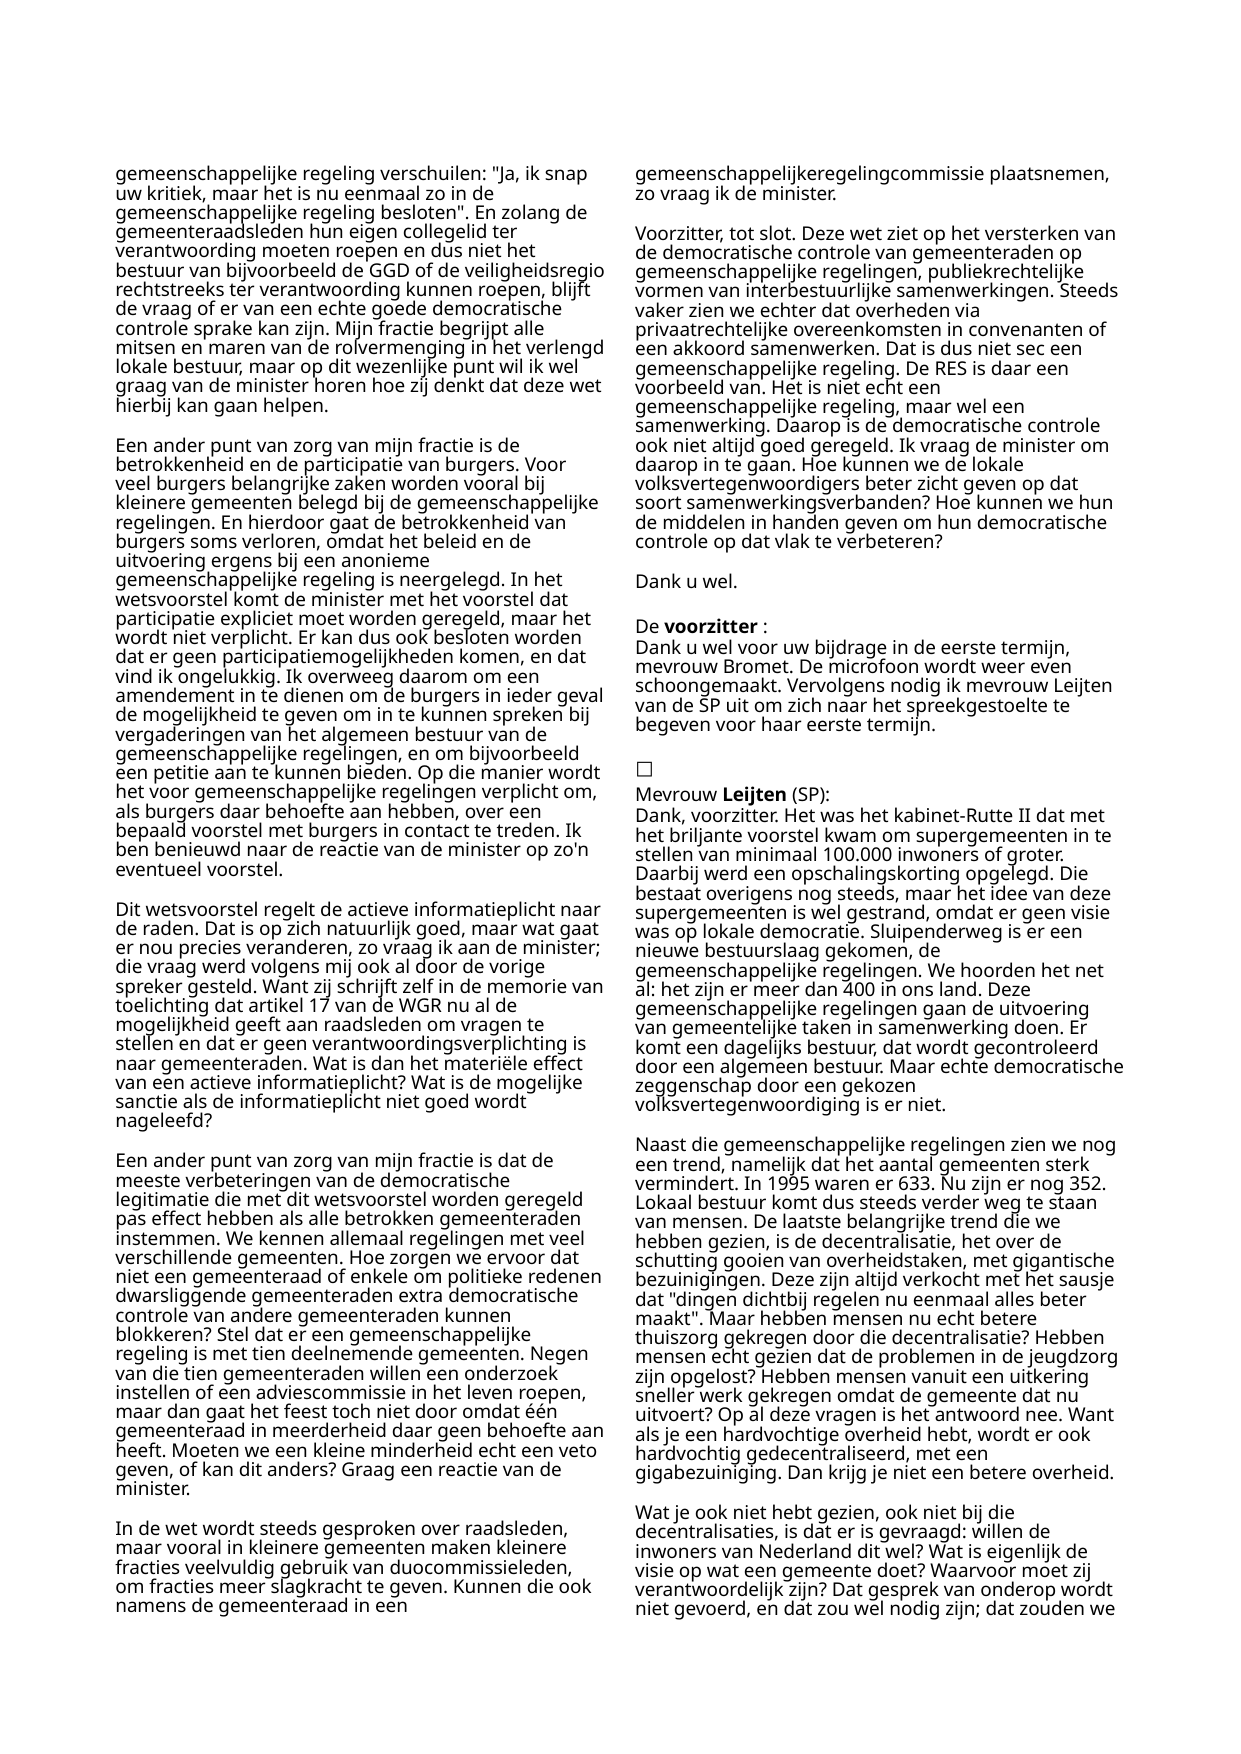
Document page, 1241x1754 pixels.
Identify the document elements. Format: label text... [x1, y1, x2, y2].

text Dank u wel voor uw bijdrage in de eerste termijn, mevrouw Bromet. De microfoon wordt weer even schoongemaakt. Vervolgens nodig ik mevrouw Leijten van de SP uit om zich naar het spreekgestoelte te begeven voor haar eerste termijn. [635, 639, 1125, 735]
text Dit wetsvoorstel regelt de actieve informatieplicht naar de raden. Dat is op zich natuurlijk goed, maar wat gaat er nou precies veranderen, zo vraag ik aan de minister; die vraag werd volgens mij ook al door de vorige spreker gesteld. Want zij schrijft zelf in de memorie van toelichting dat artikel 17 van de WGR nu al de mogelijkheid geeft aan raadsleden om vragen te stellen en dat er geen verantwoordingsverplichting is naar gemeenteraden. Wat is dan het materiële effect van een actieve informatieplicht? Wat is de mogelijke sanctie als de informatieplicht niet goed wordt nageleefd? [115, 901, 605, 1132]
text Mevrouw Leijten (SP): [635, 782, 1125, 807]
text ⬜ [635, 756, 1125, 782]
text gemeenschappelijkeregelingcommissie plaatsnemen, zo vraag ik de minister. [635, 165, 1125, 204]
text Wat je ook niet hebt gezien, ook niet bij die decentralisaties, is dat er is gevraagd: willen de inwoners van Nederland dit wel? Wat is eigenlijk de visie op wat een gemeente doet? Waarvoor moet zij verantwoordelijk zijn? Dat gesprek van onderop wordt niet gevoerd, en dat zou wel nodig zijn; dat zouden we [635, 1504, 1125, 1620]
text Een ander punt van zorg van mijn fractie is de betrokkenheid en de participatie van burgers. Voor veel burgers belangrijke zaken worden vooral bij kleinere gemeenten belegd bij de gemeenschappelijke regelingen. En hierdoor gaat de betrokkenheid van burgers soms verloren, omdat het beleid en de uitvoering ergens bij een anonieme gemeenschappelijke regeling is neergelegd. In het wetsvoorstel komt de minister met het voorstel dat participatie expliciet moet worden geregeld, maar het wordt niet verplicht. Er kan dus ook besloten worden dat er geen participatiemogelijkheden komen, en dat vind ik ongelukkig. Ik overweeg daarom om een amendement in te dienen om de burgers in ieder geval de mogelijkheid te geven om in te kunnen spreken bij vergaderingen van het algemeen bestuur van de gemeenschappelijke regelingen, en om bijvoorbeeld een petitie aan te kunnen bieden. Op die manier wordt het voor gemeenschappelijke regelingen verplicht om, als burgers daar behoefte aan hebben, over een bepaald voorstel met burgers in contact te treden. Ik ben benieuwd naar de reactie van de minister op zo'n eventueel voorstel. [115, 437, 605, 880]
text Dank, voorzitter. Het was het kabinet-Rutte II dat met het briljante voorstel kwam om supergemeenten in te stellen van minimaal 100.000 inwoners of groter. Daarbij werd een opschalingskorting opgelegd. Die bestaat overigens nog steeds, maar het idee van deze supergemeenten is wel gestrand, omdat er geen visie was op lokale democratie. Sluipenderweg is er een nieuwe bestuurslaag gekomen, de gemeenschappelijke regelingen. We hoorden het net al: het zijn er meer dan 400 in ons land. Deze gemeenschappelijke regelingen gaan de uitvoering van gemeentelijke taken in samenwerking doen. Er komt een dagelijks bestuur, dat wordt gecontroleerd door een algemeen bestuur. Maar echte democratische zeggenschap door een gekozen volksvertegenwoordiging is er niet. [635, 807, 1125, 1116]
text De voorzitter : [635, 613, 1125, 639]
text Naast die gemeenschappelijke regelingen zien we nog een trend, namelijk dat het aantal gemeenten sterk vermindert. In 1995 waren er 633. Nu zijn er nog 352. Lokaal bestuur komt dus steeds verder weg te staan van mensen. De laatste belangrijke trend die we hebben gezien, is de decentralisatie, het over de schutting gooien van overheidstaken, met gigantische bezuinigingen. Deze zijn altijd verkocht met het sausje dat "dingen dichtbij regelen nu eenmaal alles beter maakt". Maar hebben mensen nu echt betere thuiszorg gekregen door die decentralisatie? Hebben mensen echt gezien dat de problemen in de jeugdzorg zijn opgelost? Hebben mensen vanuit een uitkering sneller werk gekregen omdat de gemeente dat nu uitvoert? Op al deze vragen is het antwoord nee. Want als je een hardvochtige overheid hebt, wordt er ook hardvochtig gedecentraliseerd, met een gigabezuiniging. Dan krijg je niet een betere overheid. [635, 1136, 1125, 1483]
text Voorzitter, tot slot. Deze wet ziet op het versterken van de democratische controle van gemeenteraden op gemeenschappelijke regelingen, publiekrechtelijke vormen van interbestuurlijke samenwerkingen. Steeds vaker zien we echter dat overheden via privaatrechtelijke overeenkomsten in convenanten of een akkoord samenwerken. Dat is dus niet sec een gemeenschappelijke regeling. De RES is daar een voorbeeld van. Het is niet echt een gemeenschappelijke regeling, maar wel een samenwerking. Daarop is de democratische controle ook niet altijd goed geregeld. Ik vraag de minister om daarop in te gaan. Hoe kunnen we de lokale volksvertegenwoordigers beter zicht geven op dat soort samenwerkingsverbanden? Hoe kunnen we hun de middelen in handen geven om hun democratische controle op dat vlak te verbeteren? [635, 224, 1125, 552]
text In de wet wordt steeds gesproken over raadsleden, maar vooral in kleinere gemeenten maken kleinere fracties veelvuldig gebruik van duocommissieleden, om fracties meer slagkracht te geven. Kunnen die ook namens de gemeenteraad in een [115, 1520, 605, 1616]
text gemeenschappelijke regeling verschuilen: "Ja, ik snap uw kritiek, maar het is nu eenmaal zo in de gemeenschappelijke regeling besloten". En zolang de gemeenteraadsleden hun eigen collegelid ter verantwoording moeten roepen en dus niet het bestuur van bijvoorbeeld de GGD of de veiligheidsregio rechtstreeks ter verantwoording kunnen roepen, blijft de vraag of er van een echte goede democratische controle sprake kan zijn. Mijn fractie begrijpt alle mitsen en maren van de rolvermenging in het verlengd lokale bestuur, maar op dit wezenlijke punt wil ik wel graag van de minister horen hoe zij denkt dat deze wet hierbij kan gaan helpen. [115, 165, 605, 416]
text Dank u wel. [635, 573, 1125, 592]
text Een ander punt van zorg van mijn fractie is dat de meeste verbeteringen van de democratische legitimatie die met dit wetsvoorstel worden geregeld pas effect hebben als alle betrokken gemeenteraden instemmen. We kennen allemaal regelingen met veel verschillende gemeenten. Hoe zorgen we ervoor dat niet een gemeenteraad of enkele om politieke redenen dwarsliggende gemeenteraden extra democratische controle van andere gemeenteraden kunnen blokkeren? Stel dat er een gemeenschappelijke regeling is met tien deelnemende gemeenten. Negen van die tien gemeenteraden willen een onderzoek instellen of een adviescommissie in het leven roepen, maar dan gaat het feest toch niet door omdat één gemeenteraad in meerderheid daar geen behoefte aan heeft. Moeten we een kleine minderheid echt een veto geven, of kan dit anders? Graag een reactie van de minister. [115, 1152, 605, 1499]
